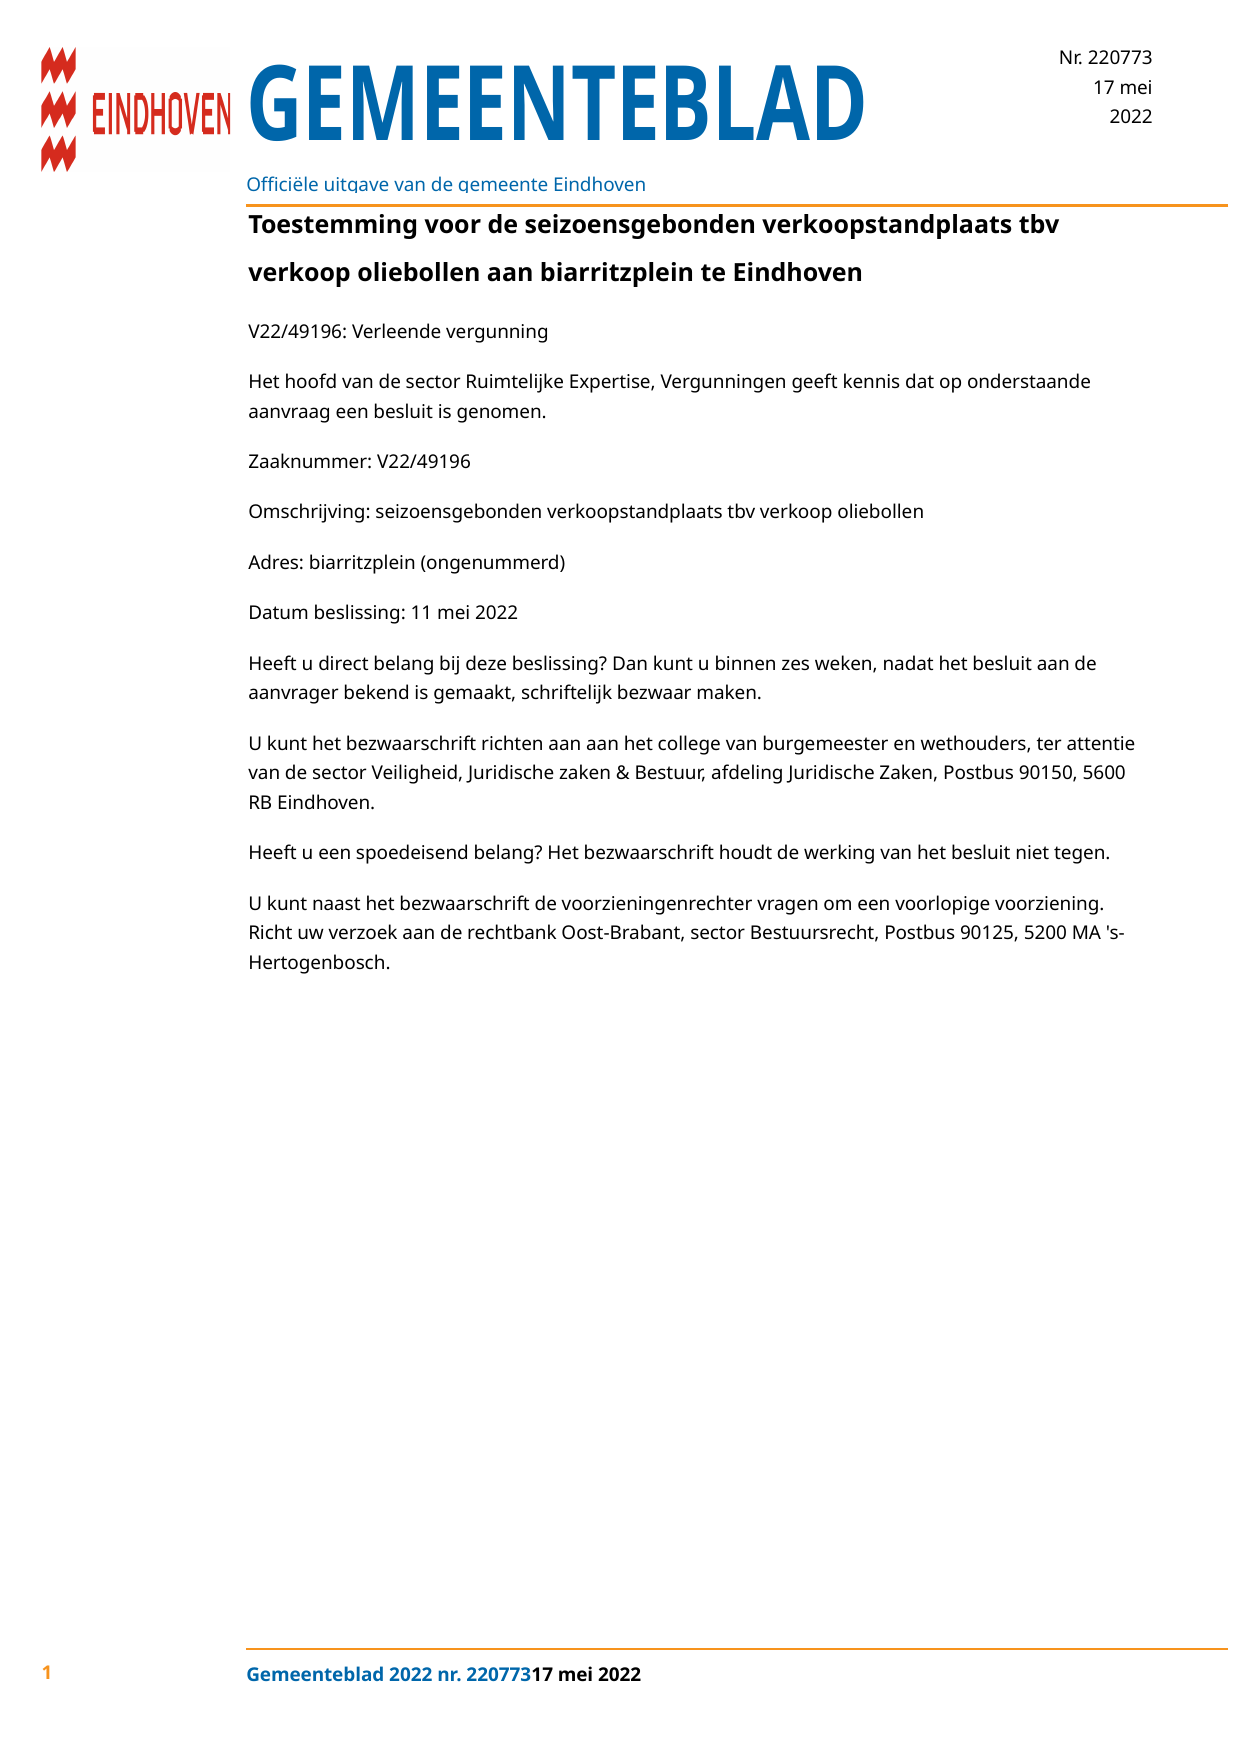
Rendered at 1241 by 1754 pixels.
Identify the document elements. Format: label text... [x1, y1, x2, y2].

text Zaaknummer: V22/49196 [248, 448, 1152, 474]
text Adres: biarritzplein (ongenummerd) [248, 549, 1152, 575]
text Heeft u direct belang bij deze beslissing? Dan kunt u binnen zes weken, nadat het besluit aan de aanvrager bekend is gemaakt, schriftelijk bezwaar maken. [248, 650, 1152, 705]
picture [41, 47, 231, 172]
text U kunt naast het bezwaarschrift de voorzieningenrechter vragen om een voorlopige voorziening. Richt uw verzoek aan de rechtbank Oost-Brabant, sector Bestuursrecht, Postbus 90125, 5200 MA 's-Hertogenbosch. [248, 890, 1152, 975]
text U kunt het bezwaarschrift richten aan aan het college van burgemeester en wethouders, ter attentie van de sector Veiligheid, Juridische zaken & Bestuur, afdeling Juridische Zaken, Postbus 90150, 5600 RB Eindhoven. [248, 730, 1152, 815]
text Omschrijving: seizoensgebonden verkoopstandplaats tbv verkoop oliebollen [248, 499, 1152, 524]
text Heeft u een spoedeisend belang? Het bezwaarschrift houdt de werking van het besluit niet tegen. [248, 839, 1152, 865]
text V22/49196: Verleende vergunning [248, 318, 1152, 344]
text Het hoofd van de sector Ruimtelijke Expertise, Vergunningen geeft kennis dat op onderstaande aanvraag een besluit is genomen. [248, 368, 1152, 424]
text Toestemming voor de seizoensgebonden verkoopstandplaats tbv verkoop oliebollen aan biarritzplein te Eindhoven [248, 207, 1152, 288]
text Datum beslissing: 11 mei 2022 [248, 599, 1152, 625]
